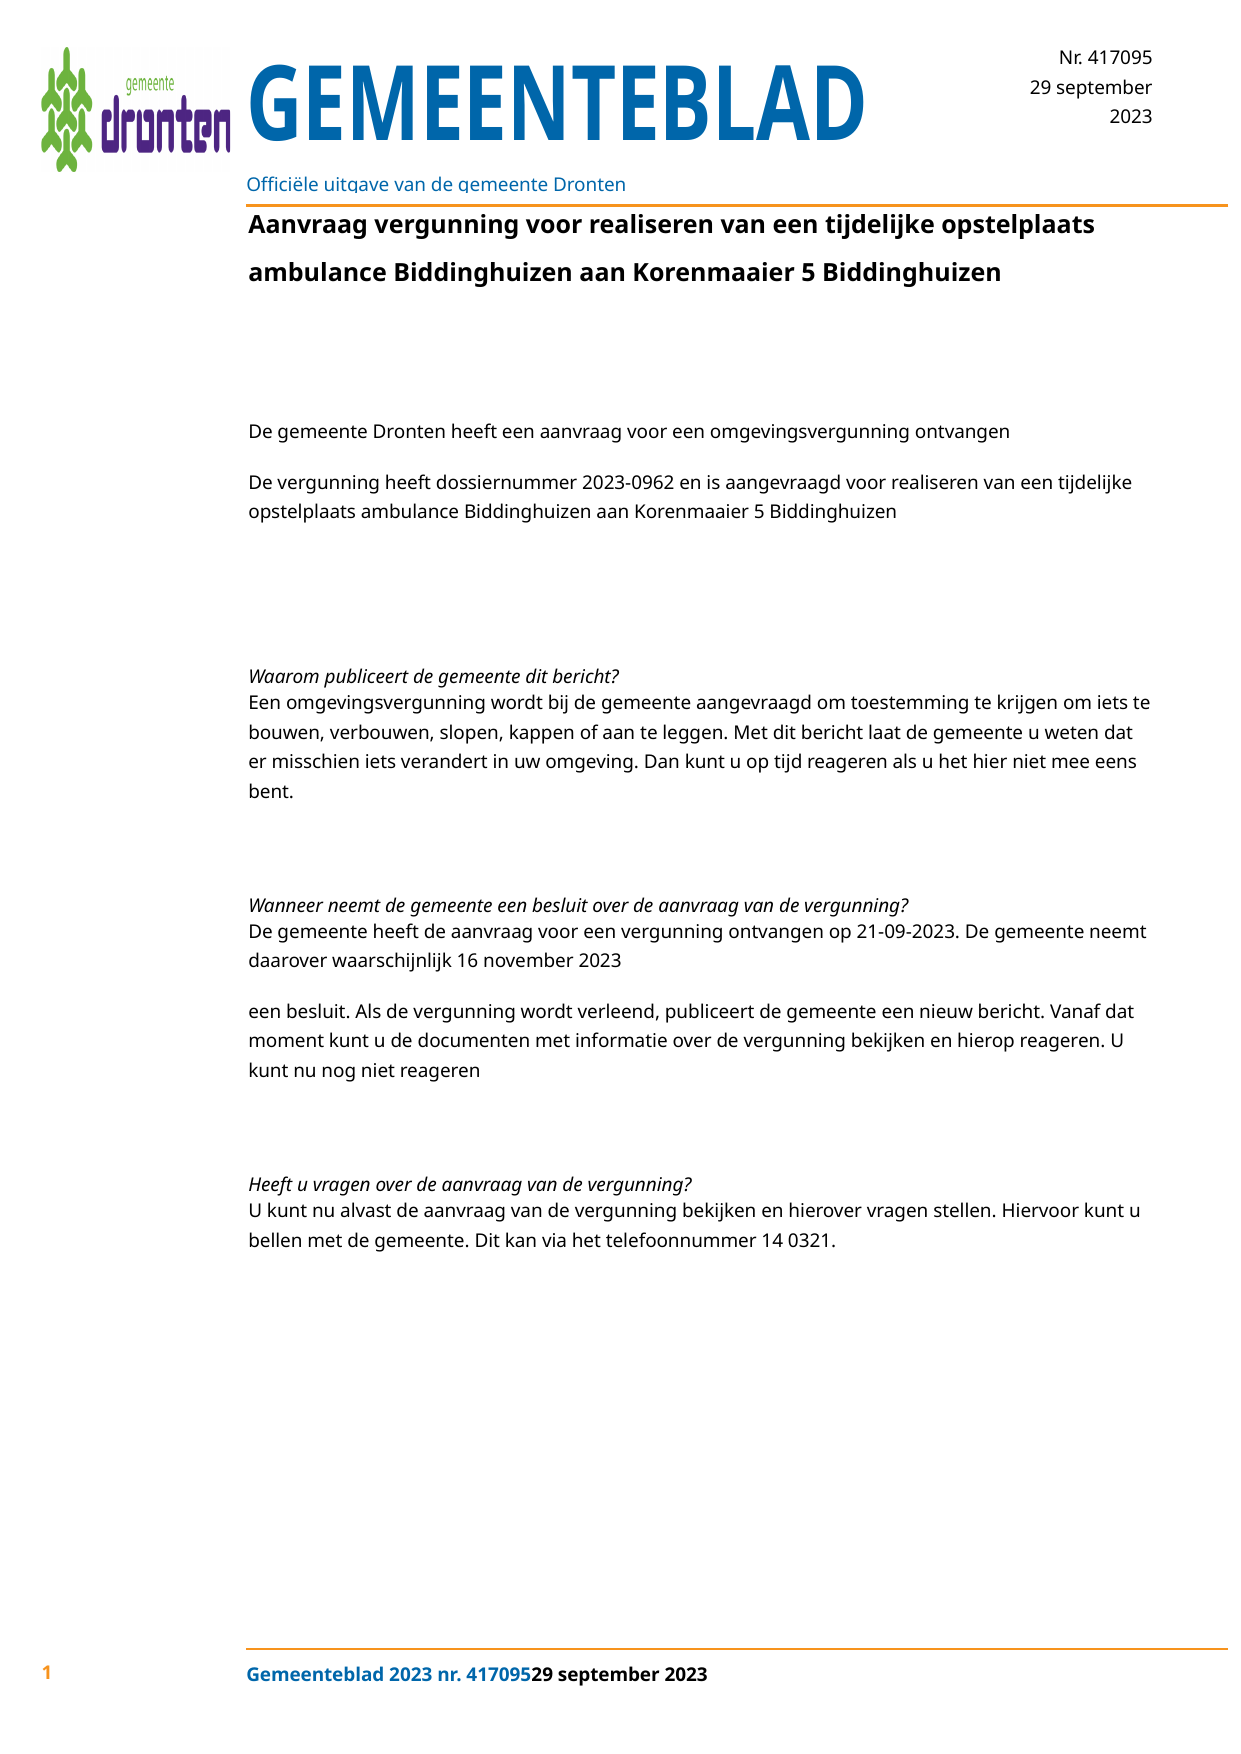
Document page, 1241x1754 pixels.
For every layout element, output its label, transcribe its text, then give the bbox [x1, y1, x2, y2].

text De gemeente Dronten heeft een aanvraag voor een omgevingsvergunning ontvangen [248, 419, 1152, 444]
text De gemeente heeft de aanvraag voor een vergunning ontvangen op 21-09-2023. De gemeente neemt daarover waarschijnlijk 16 november 2023 [248, 918, 1152, 973]
text Wanneer neemt de gemeente een besluit over de aanvraag van de vergunning? [248, 892, 1152, 918]
picture [41, 47, 231, 172]
text een besluit. Als de vergunning wordt verleend, publiceert de gemeente een nieuw bericht. Vanaf dat moment kunt u de documenten met informatie over de vergunning bekijken en hierop reageren. U kunt nu nog niet reageren [248, 998, 1152, 1083]
text Aanvraag vergunning voor realiseren van een tijdelijke opstelplaats ambulance Biddinghuizen aan Korenmaaier 5 Biddinghuizen [248, 207, 1152, 288]
text Heeft u vragen over de aanvraag van de vergunning? [248, 1172, 1152, 1197]
text De vergunning heeft dossiernummer 2023-0962 en is aangevraagd voor realiseren van een tijdelijke opstelplaats ambulance Biddinghuizen aan Korenmaaier 5 Biddinghuizen [248, 469, 1152, 524]
text Waarom publiceert de gemeente dit bericht? [248, 663, 1152, 689]
text U kunt nu alvast de aanvraag van de vergunning bekijken en hierover vragen stellen. Hiervoor kunt u bellen met de gemeente. Dit kan via het telefoonnummer 14 0321. [248, 1197, 1152, 1253]
text Een omgevingsvergunning wordt bij de gemeente aangevraagd om toestemming te krijgen om iets te bouwen, verbouwen, slopen, kappen of aan te leggen. Met dit bericht laat de gemeente u weten dat er misschien iets verandert in uw omgeving. Dan kunt u op tijd reageren als u het hier niet mee eens bent. [248, 689, 1152, 804]
